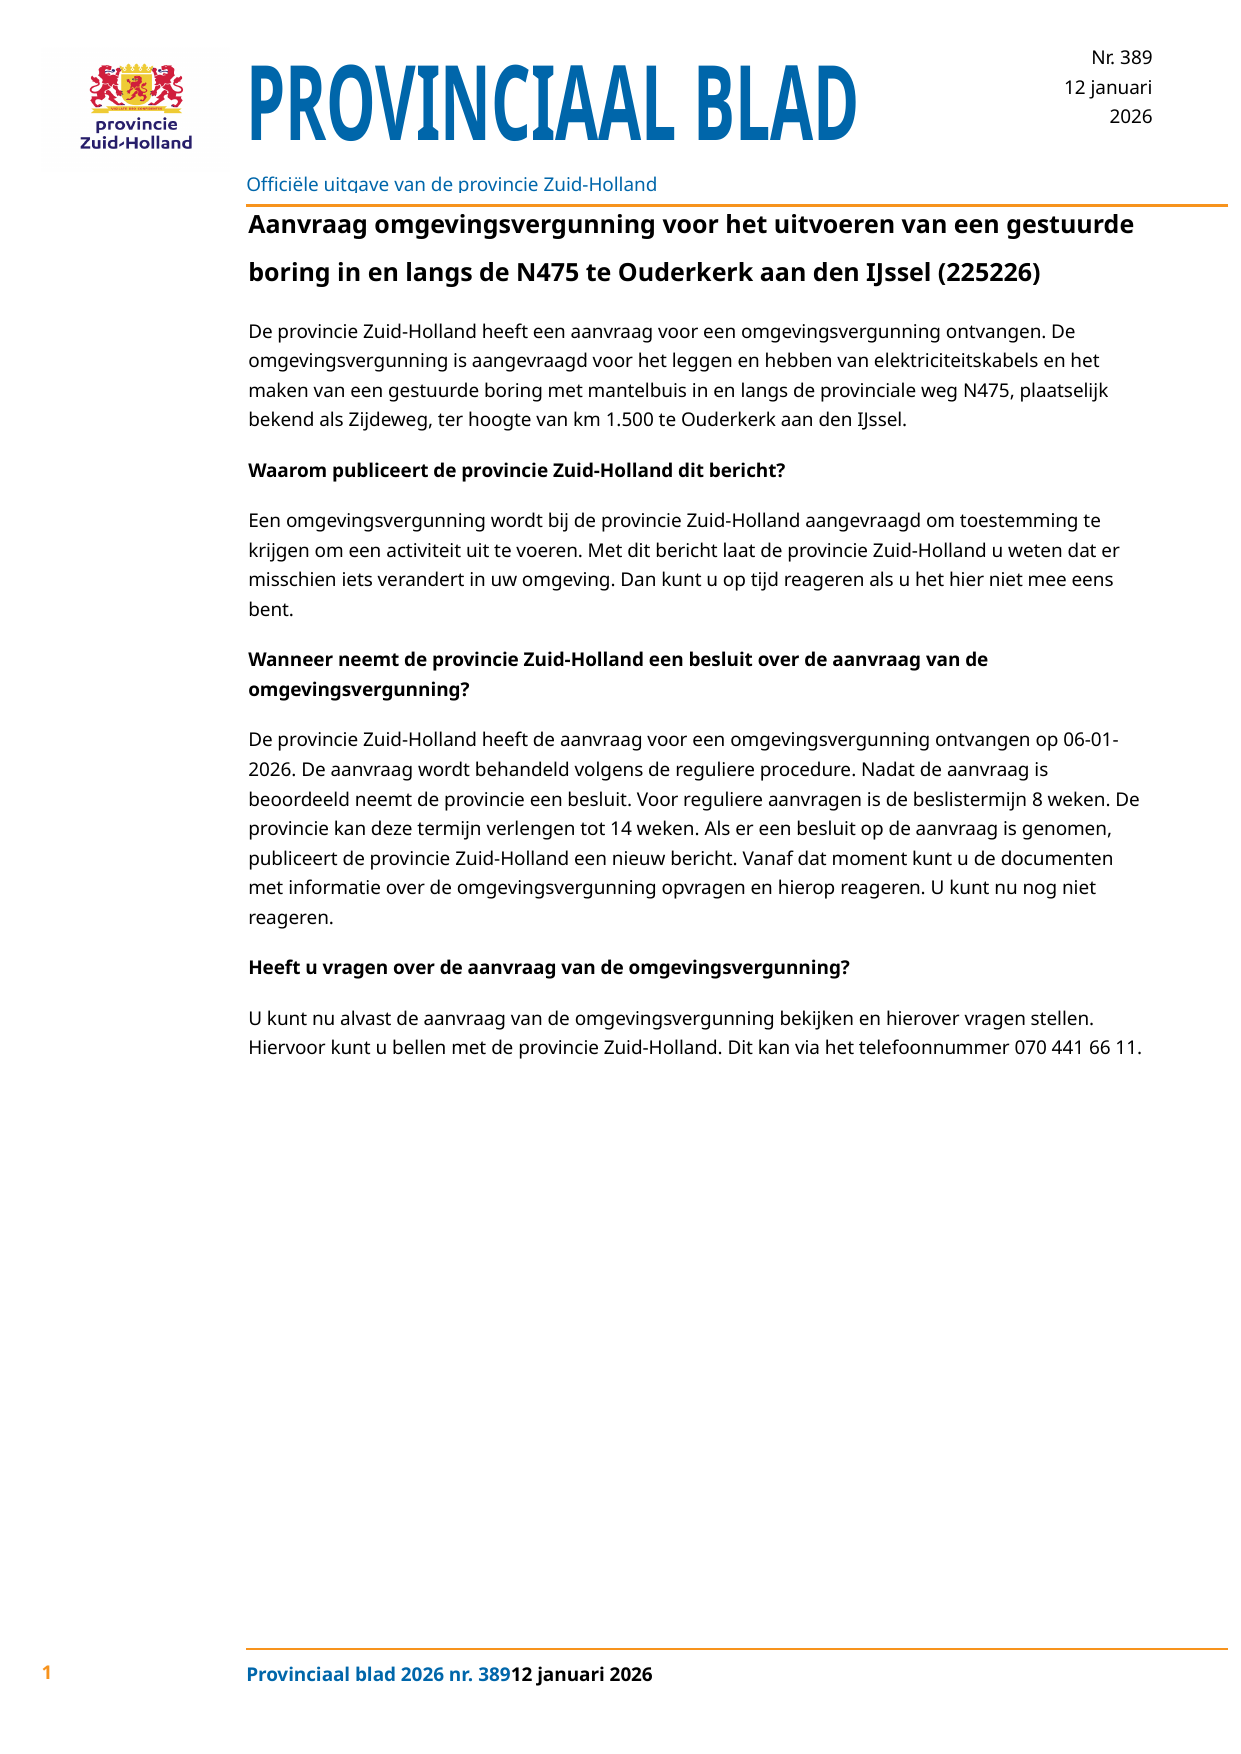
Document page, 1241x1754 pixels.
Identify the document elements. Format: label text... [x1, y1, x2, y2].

text De provincie Zuid-Holland heeft een aanvraag voor een omgevingsvergunning ontvangen. De omgevingsvergunning is aangevraagd voor het leggen en hebben van elektriciteitskabels en het maken van een gestuurde boring met mantelbuis in en langs de provinciale weg N475, plaatselijk bekend als Zijdeweg, ter hoogte van km 1.500 te Ouderkerk aan den IJssel. [248, 318, 1152, 432]
text Heeft u vragen over de aanvraag van de omgevingsvergunning? [248, 954, 1152, 980]
text Waarom publiceert de provincie Zuid-Holland dit bericht? [248, 457, 1152, 483]
text Wanneer neemt de provincie Zuid-Holland een besluit over de aanvraag van de omgevingsvergunning? [248, 647, 1152, 702]
text Aanvraag omgevingsvergunning voor het uitvoeren van een gestuurde boring in en langs de N475 te Ouderkerk aan den IJssel (225226) [248, 207, 1152, 288]
picture [41, 47, 231, 172]
text U kunt nu alvast de aanvraag van de omgevingsvergunning bekijken en hierover vragen stellen. Hiervoor kunt u bellen met de provincie Zuid-Holland. Dit kan via het telefoonnummer 070 441 66 11. [248, 1005, 1152, 1060]
text De provincie Zuid-Holland heeft de aanvraag voor een omgevingsvergunning ontvangen op 06-01-2026. De aanvraag wordt behandeld volgens de reguliere procedure. Nadat de aanvraag is beoordeeld neemt de provincie een besluit. Voor reguliere aanvragen is de beslistermijn 8 weken. De provincie kan deze termijn verlengen tot 14 weken. Als er een besluit op de aanvraag is genomen, publiceert de provincie Zuid-Holland een nieuw bericht. Vanaf dat moment kunt u de documenten met informatie over de omgevingsvergunning opvragen en hierop reageren. U kunt nu nog niet reageren. [248, 727, 1152, 930]
text Een omgevingsvergunning wordt bij de provincie Zuid-Holland aangevraagd om toestemming te krijgen om een activiteit uit te voeren. Met dit bericht laat de provincie Zuid-Holland u weten dat er misschien iets verandert in uw omgeving. Dan kunt u op tijd reageren als u het hier niet mee eens bent. [248, 507, 1152, 622]
